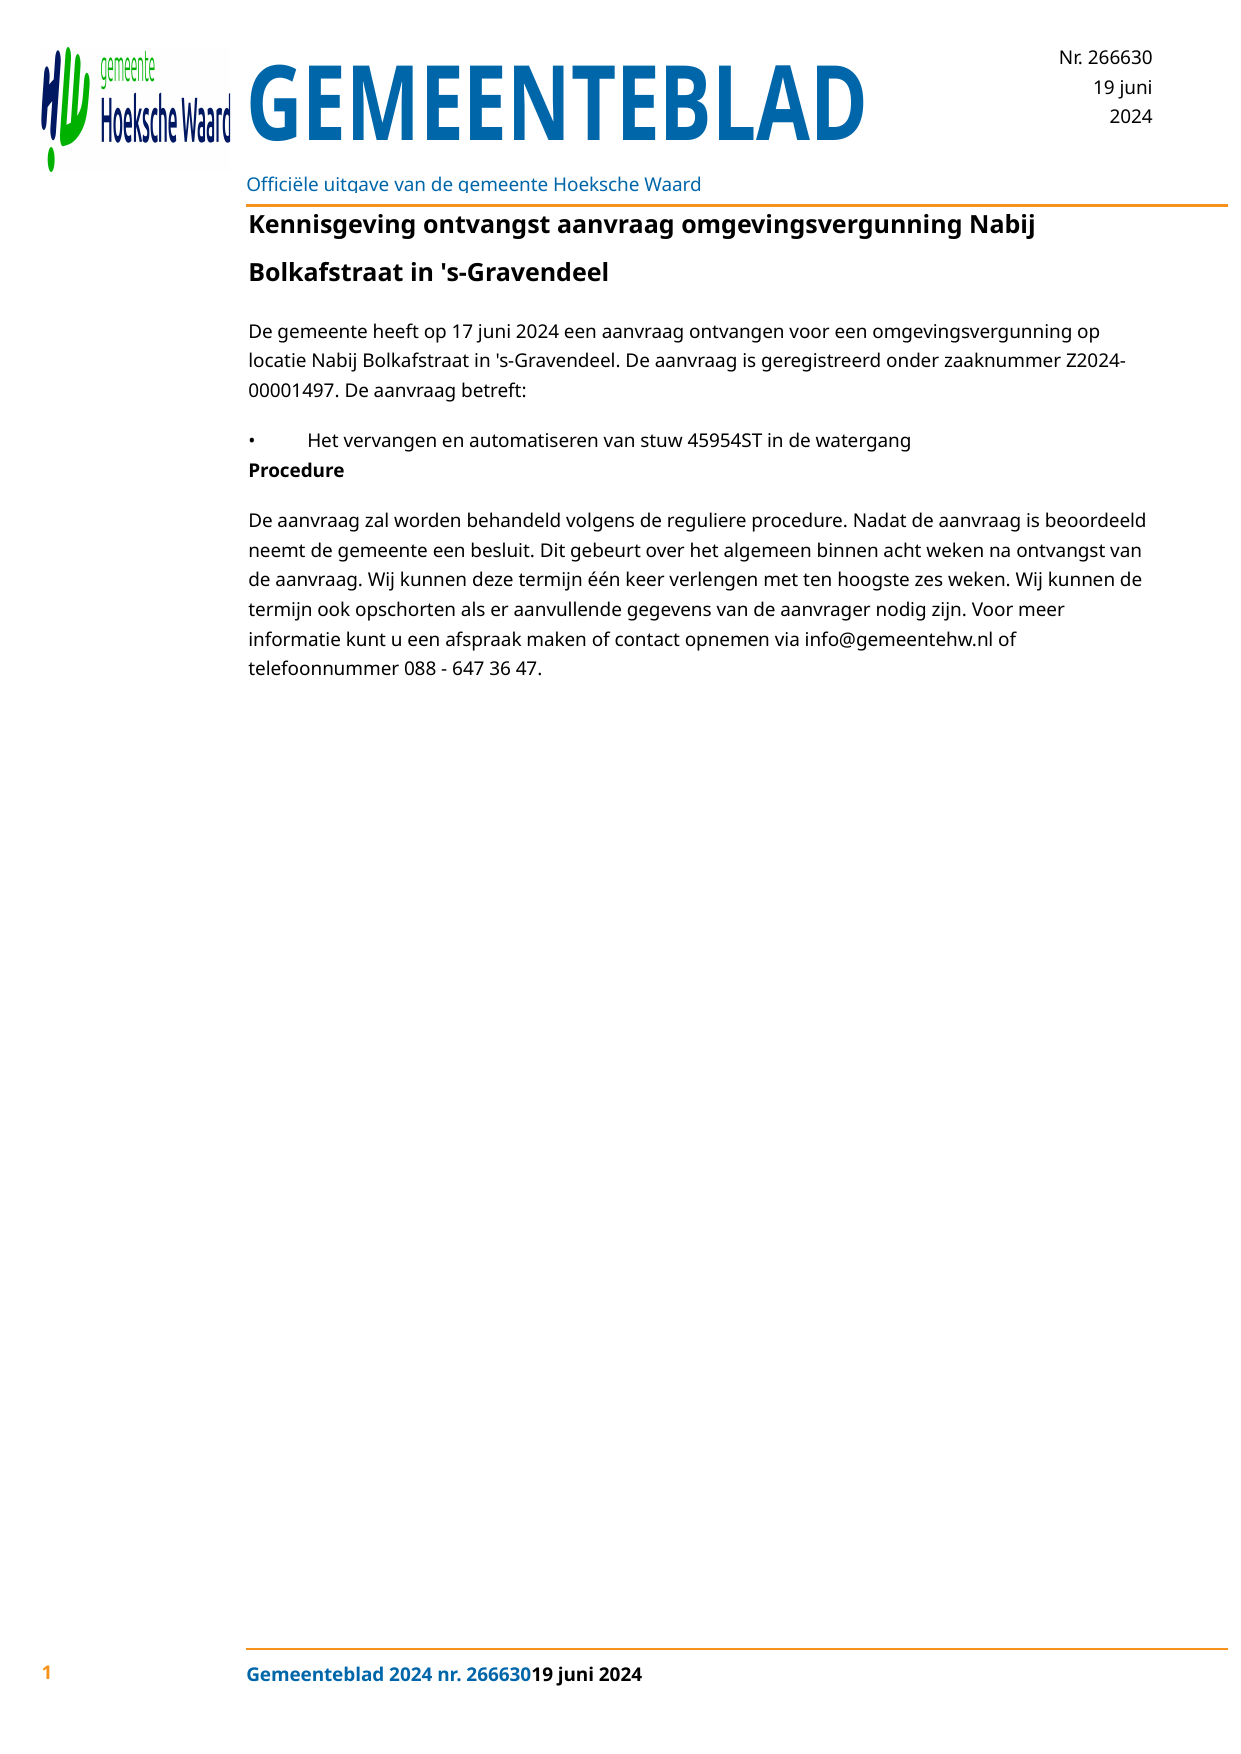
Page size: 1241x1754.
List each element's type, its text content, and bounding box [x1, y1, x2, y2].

text De gemeente heeft op 17 juni 2024 een aanvraag ontvangen voor een omgevingsvergunning op locatie Nabij Bolkafstraat in 's-Gravendeel. De aanvraag is geregistreerd onder zaaknummer Z2024-00001497. De aanvraag betreft: [248, 318, 1152, 403]
text Procedure [248, 457, 1152, 483]
picture [41, 47, 231, 172]
text De aanvraag zal worden behandeld volgens de reguliere procedure. Nadat de aanvraag is beoordeeld neemt de gemeente een besluit. Dit gebeurt over het algemeen binnen acht weken na ontvangst van de aanvraag. Wij kunnen deze termijn één keer verlengen met ten hoogste zes weken. Wij kunnen de termijn ook opschorten als er aanvullende gegevens van de aanvrager nodig zijn. Voor meer informatie kunt u een afspraak maken of contact opnemen via info@gemeentehw.nl of telefoonnummer 088 - 647 36 47. [248, 507, 1152, 681]
list Het vervangen en automatiseren van stuw 45954ST in de watergang [248, 427, 1152, 453]
text Kennisgeving ontvangst aanvraag omgevingsvergunning Nabij Bolkafstraat in 's-Gravendeel [248, 207, 1152, 288]
